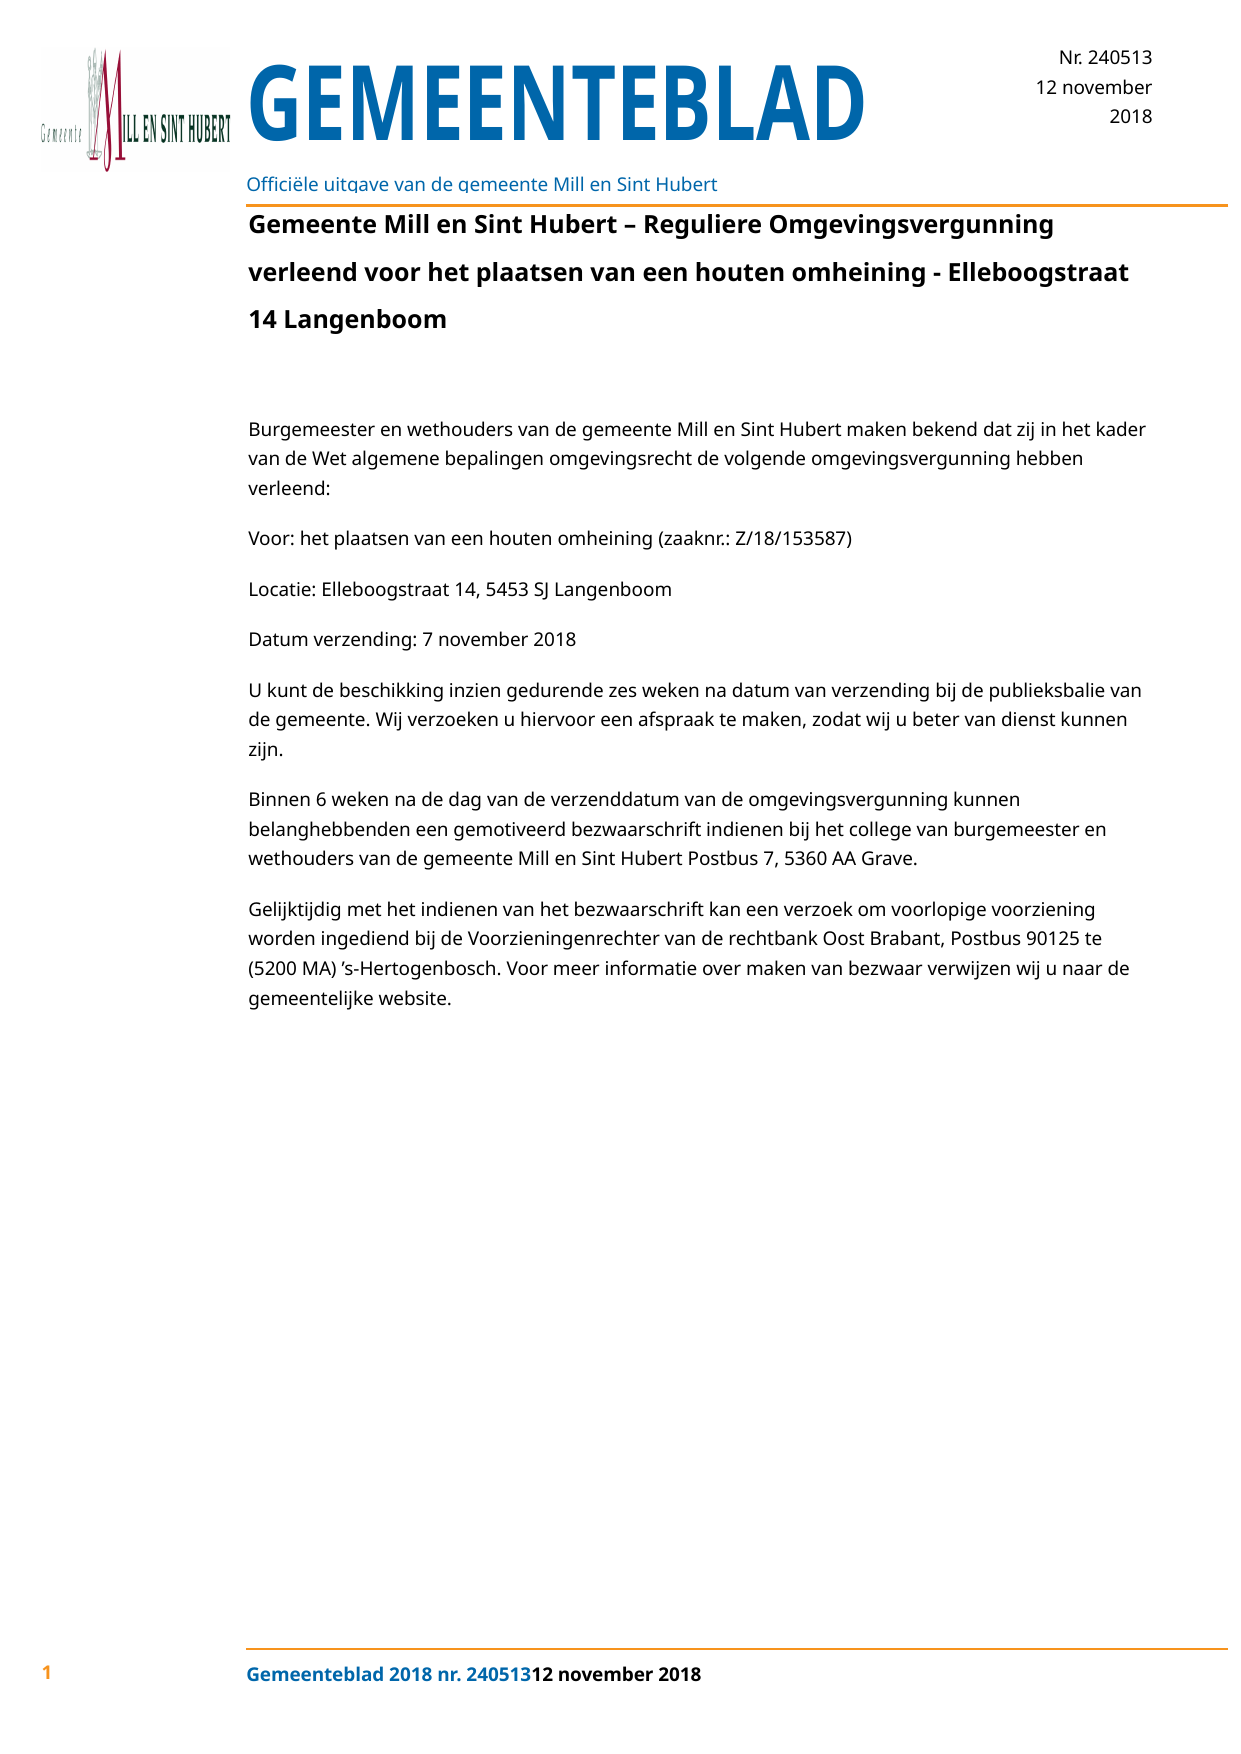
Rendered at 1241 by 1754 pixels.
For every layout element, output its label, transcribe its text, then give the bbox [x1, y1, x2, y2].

text Gemeente Mill en Sint Hubert – Reguliere Omgevingsvergunning verleend voor het plaatsen van een houten omheining - Elleboogstraat 14 Langenboom [248, 207, 1152, 336]
text U kunt de beschikking inzien gedurende zes weken na datum van verzending bij de publieksbalie van de gemeente. Wij verzoeken u hiervoor een afspraak te maken, zodat wij u beter van dienst kunnen zijn. [248, 677, 1152, 762]
text Voor: het plaatsen van een houten omheining (zaaknr.: Z/18/153587) [248, 526, 1152, 551]
text Datum verzending: 7 november 2018 [248, 626, 1152, 652]
picture [41, 47, 231, 172]
text Burgemeester en wethouders van de gemeente Mill en Sint Hubert maken bekend dat zij in het kader van de Wet algemene bepalingen omgevingsrecht de volgende omgevingsvergunning hebben verleend: [248, 416, 1152, 501]
text Binnen 6 weken na de dag van de verzenddatum van de omgevingsvergunning kunnen belanghebbenden een gemotiveerd bezwaarschrift indienen bij het college van burgemeester en wethouders van de gemeente Mill en Sint Hubert Postbus 7, 5360 AA Grave. [248, 786, 1152, 871]
text Gelijktijdig met het indienen van het bezwaarschrift kan een verzoek om voorlopige voorziening worden ingediend bij de Voorzieningenrechter van de rechtbank Oost Brabant, Postbus 90125 te (5200 MA) ’s-Hertogenbosch. Voor meer informatie over maken van bezwaar verwijzen wij u naar de gemeentelijke website. [248, 896, 1152, 1010]
text Locatie: Elleboogstraat 14, 5453 SJ Langenboom [248, 576, 1152, 602]
